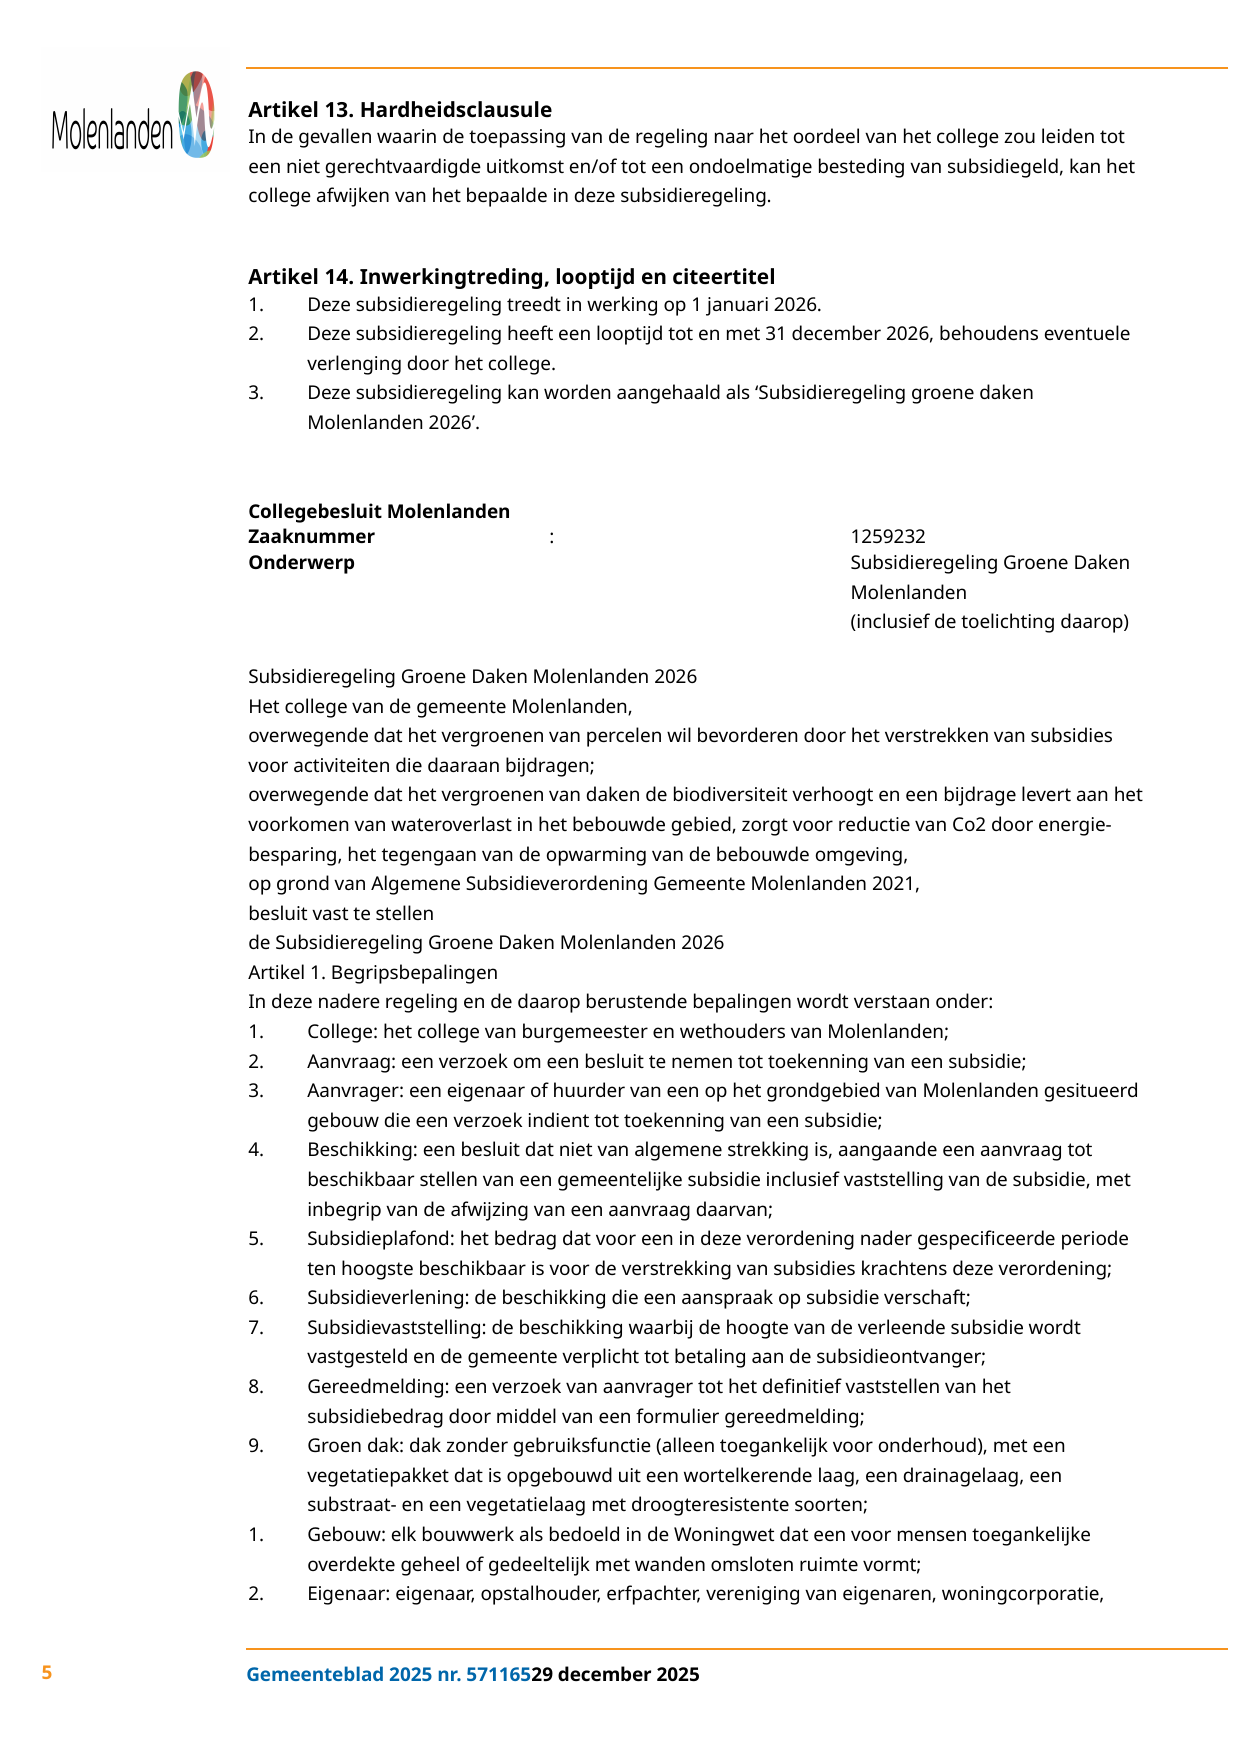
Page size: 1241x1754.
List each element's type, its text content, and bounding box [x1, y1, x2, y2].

list Deze subsidieregeling kan worden aangehaald als ‘Subsidieregeling groene daken Molenlanden 2026’. [248, 379, 1152, 435]
table_header Collegebesluit Molenlanden [248, 498, 1152, 524]
list Subsidieplafond: het bedrag dat voor een in deze verordening nader gespecificeerde periode ten hoogste beschikbaar is voor de verstrekking van subsidies krachtens deze verordening; [248, 1225, 1152, 1281]
list Deze subsidieregeling treedt in werking op 1 januari 2026. [248, 291, 1152, 317]
list Aanvrager: een eigenaar of huurder van een op het grondgebied van Molenlanden gesitueerd gebouw die een verzoek indient tot toekenning van een subsidie; [248, 1077, 1152, 1133]
text Het college van de gemeente Molenlanden, [248, 693, 1152, 719]
list Groen dak: dak zonder gebruiksfunctie (alleen toegankelijk voor onderhoud), met een vegetatiepakket dat is opgebouwd uit een wortelkerende laag, een drainagelaag, een substraat- en een vegetatielaag met droogteresistente soorten; [248, 1432, 1152, 1517]
list College: het college van burgemeester en wethouders van Molenlanden; [248, 1018, 1152, 1044]
list Subsidieverlening: de beschikking die een aanspraak op subsidie verschaft; [248, 1284, 1152, 1310]
list Aanvraag: een verzoek om een besluit te nemen tot toekenning van een subsidie; [248, 1048, 1152, 1074]
list Gereedmelding: een verzoek van aanvrager tot het definitief vaststellen van het subsidiebedrag door middel van een formulier gereedmelding; [248, 1373, 1152, 1429]
text In deze nadere regeling en de daarop berustende bepalingen wordt verstaan onder: [248, 989, 1152, 1014]
list Subsidievaststelling: de beschikking waarbij de hoogte van de verleende subsidie wordt vastgesteld en de gemeente verplicht tot betaling aan de subsidieontvanger; [248, 1314, 1152, 1369]
text overwegende dat het vergroenen van daken de biodiversiteit verhoogt en een bijdrage levert aan het voorkomen van wateroverlast in het bebouwde gebied, zorgt voor reductie van Co2 door energie-besparing, het tegengaan van de opwarming van de bebouwde omgeving, [248, 782, 1152, 867]
text Artikel 13. Hardheidsclausule [248, 95, 1152, 123]
table_cell [549, 550, 850, 634]
text Subsidieregeling Groene Daken Molenlanden 2026 [248, 663, 1152, 689]
list Gebouw: elk bouwwerk als bedoeld in de Woningwet dat een voor mensen toegankelijke overdekte geheel of gedeeltelijk met wanden omsloten ruimte vormt; [248, 1521, 1152, 1577]
table_cell Zaaknummer [248, 524, 549, 549]
list Eigenaar: eigenaar, opstalhouder, erfpachter, vereniging van eigenaren, woningcorporatie, [248, 1580, 1152, 1606]
table_cell Onderwerp [248, 550, 549, 634]
text Artikel 14. Inwerkingtreding, looptijd en citeertitel [248, 262, 1152, 291]
text de Subsidieregeling Groene Daken Molenlanden 2026 [248, 929, 1152, 955]
table_cell 1259232 [850, 524, 1152, 549]
text In de gevallen waarin de toepassing van de regeling naar het oordeel van het college zou leiden tot een niet gerechtvaardigde uitkomst en/of tot een ondoelmatige besteding van subsidiegeld, kan het college afwijken van het bepaalde in deze subsidieregeling. [248, 123, 1152, 208]
table_cell Subsidieregeling Groene Daken Molenlanden (inclusief de toelichting daarop) [850, 550, 1152, 634]
text op grond van Algemene Subsidieverordening Gemeente Molenlanden 2021, [248, 870, 1152, 896]
table_cell [248, 634, 1152, 660]
picture [41, 47, 231, 172]
list Deze subsidieregeling heeft een looptijd tot en met 31 december 2026, behoudens eventuele verlenging door het college. [248, 320, 1152, 376]
text besluit vast te stellen [248, 900, 1152, 926]
table_cell : [549, 524, 850, 549]
text Artikel 1. Begripsbepalingen [248, 959, 1152, 985]
text overwegende dat het vergroenen van percelen wil bevorderen door het verstrekken van subsidies voor activiteiten die daaraan bijdragen; [248, 722, 1152, 778]
list Beschikking: een besluit dat niet van algemene strekking is, aangaande een aanvraag tot beschikbaar stellen van een gemeentelijke subsidie inclusief vaststelling van de subsidie, met inbegrip van de afwijzing van een aanvraag daarvan; [248, 1137, 1152, 1222]
